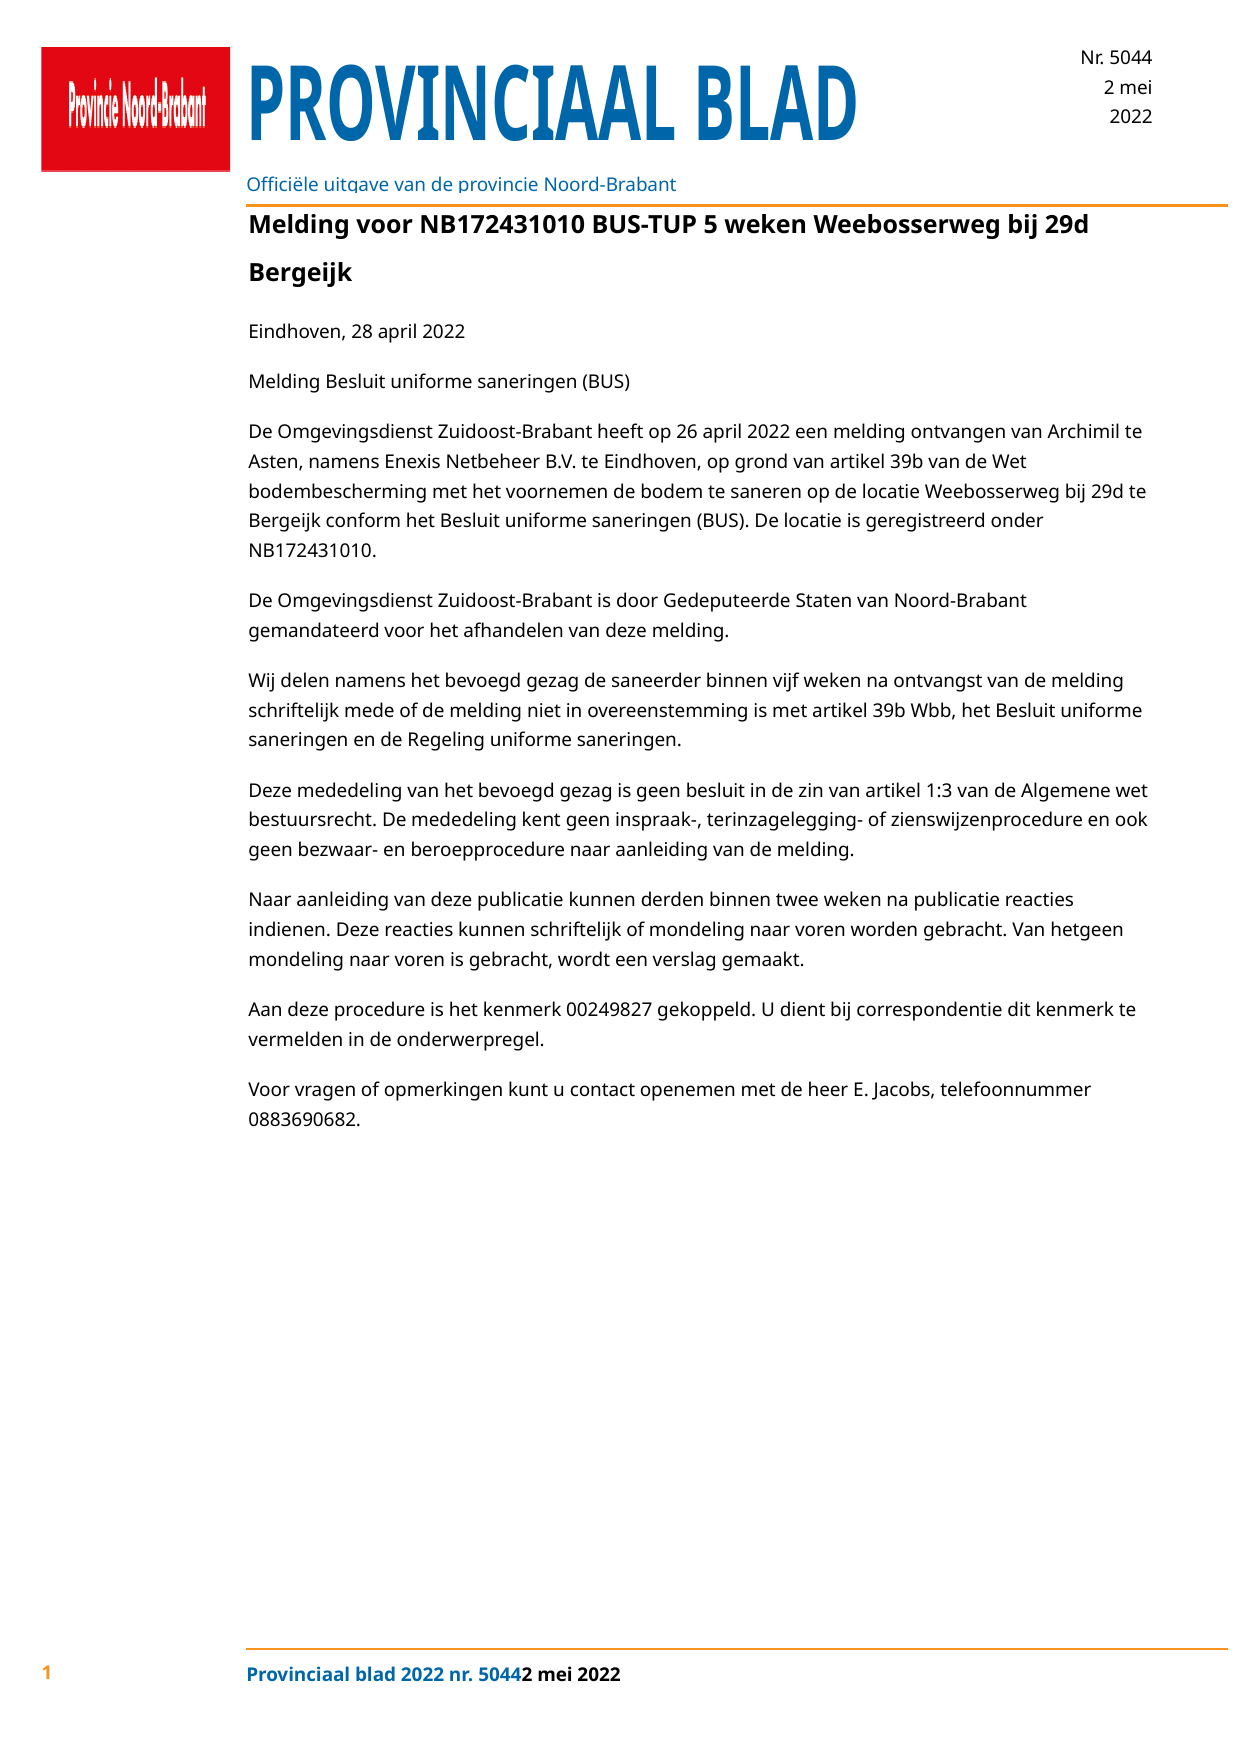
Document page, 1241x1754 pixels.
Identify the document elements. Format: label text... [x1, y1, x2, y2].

text De Omgevingsdienst Zuidoost-Brabant heeft op 26 april 2022 een melding ontvangen van Archimil te Asten, namens Enexis Netbeheer B.V. te Eindhoven, op grond van artikel 39b van de Wet bodembescherming met het voornemen de bodem te saneren op de locatie Weebosserweg bij 29d te Bergeijk conform het Besluit uniforme saneringen (BUS). De locatie is geregistreerd onder NB172431010. [248, 419, 1152, 563]
text Melding voor NB172431010 BUS-TUP 5 weken Weebosserweg bij 29d Bergeijk [248, 207, 1152, 288]
text Deze mededeling van het bevoegd gezag is geen besluit in de zin van artikel 1:3 van de Algemene wet bestuursrecht. De mededeling kent geen inspraak-, terinzagelegging- of zienswijzenprocedure en ook geen bezwaar- en beroepprocedure naar aanleiding van de melding. [248, 777, 1152, 862]
text Naar aanleiding van deze publicatie kunnen derden binnen twee weken na publicatie reacties indienen. Deze reacties kunnen schriftelijk of mondeling naar voren worden gebracht. Van hetgeen mondeling naar voren is gebracht, wordt een verslag gemaakt. [248, 887, 1152, 972]
text Melding Besluit uniforme saneringen (BUS) [248, 368, 1152, 394]
text Voor vragen of opmerkingen kunt u contact openemen met de heer E. Jacobs, telefoonnummer 0883690682. [248, 1076, 1152, 1132]
text Aan deze procedure is het kenmerk 00249827 gekoppeld. U dient bij correspondentie dit kenmerk te vermelden in de onderwerpregel. [248, 996, 1152, 1052]
text Wij delen namens het bevoegd gezag de saneerder binnen vijf weken na ontvangst van de melding schriftelijk mede of de melding niet in overeenstemming is met artikel 39b Wbb, het Besluit uniforme saneringen en de Regeling uniforme saneringen. [248, 667, 1152, 752]
text De Omgevingsdienst Zuidoost-Brabant is door Gedeputeerde Staten van Noord-Brabant gemandateerd voor het afhandelen van deze melding. [248, 587, 1152, 643]
picture [41, 47, 231, 172]
text Eindhoven, 28 april 2022 [248, 318, 1152, 344]
